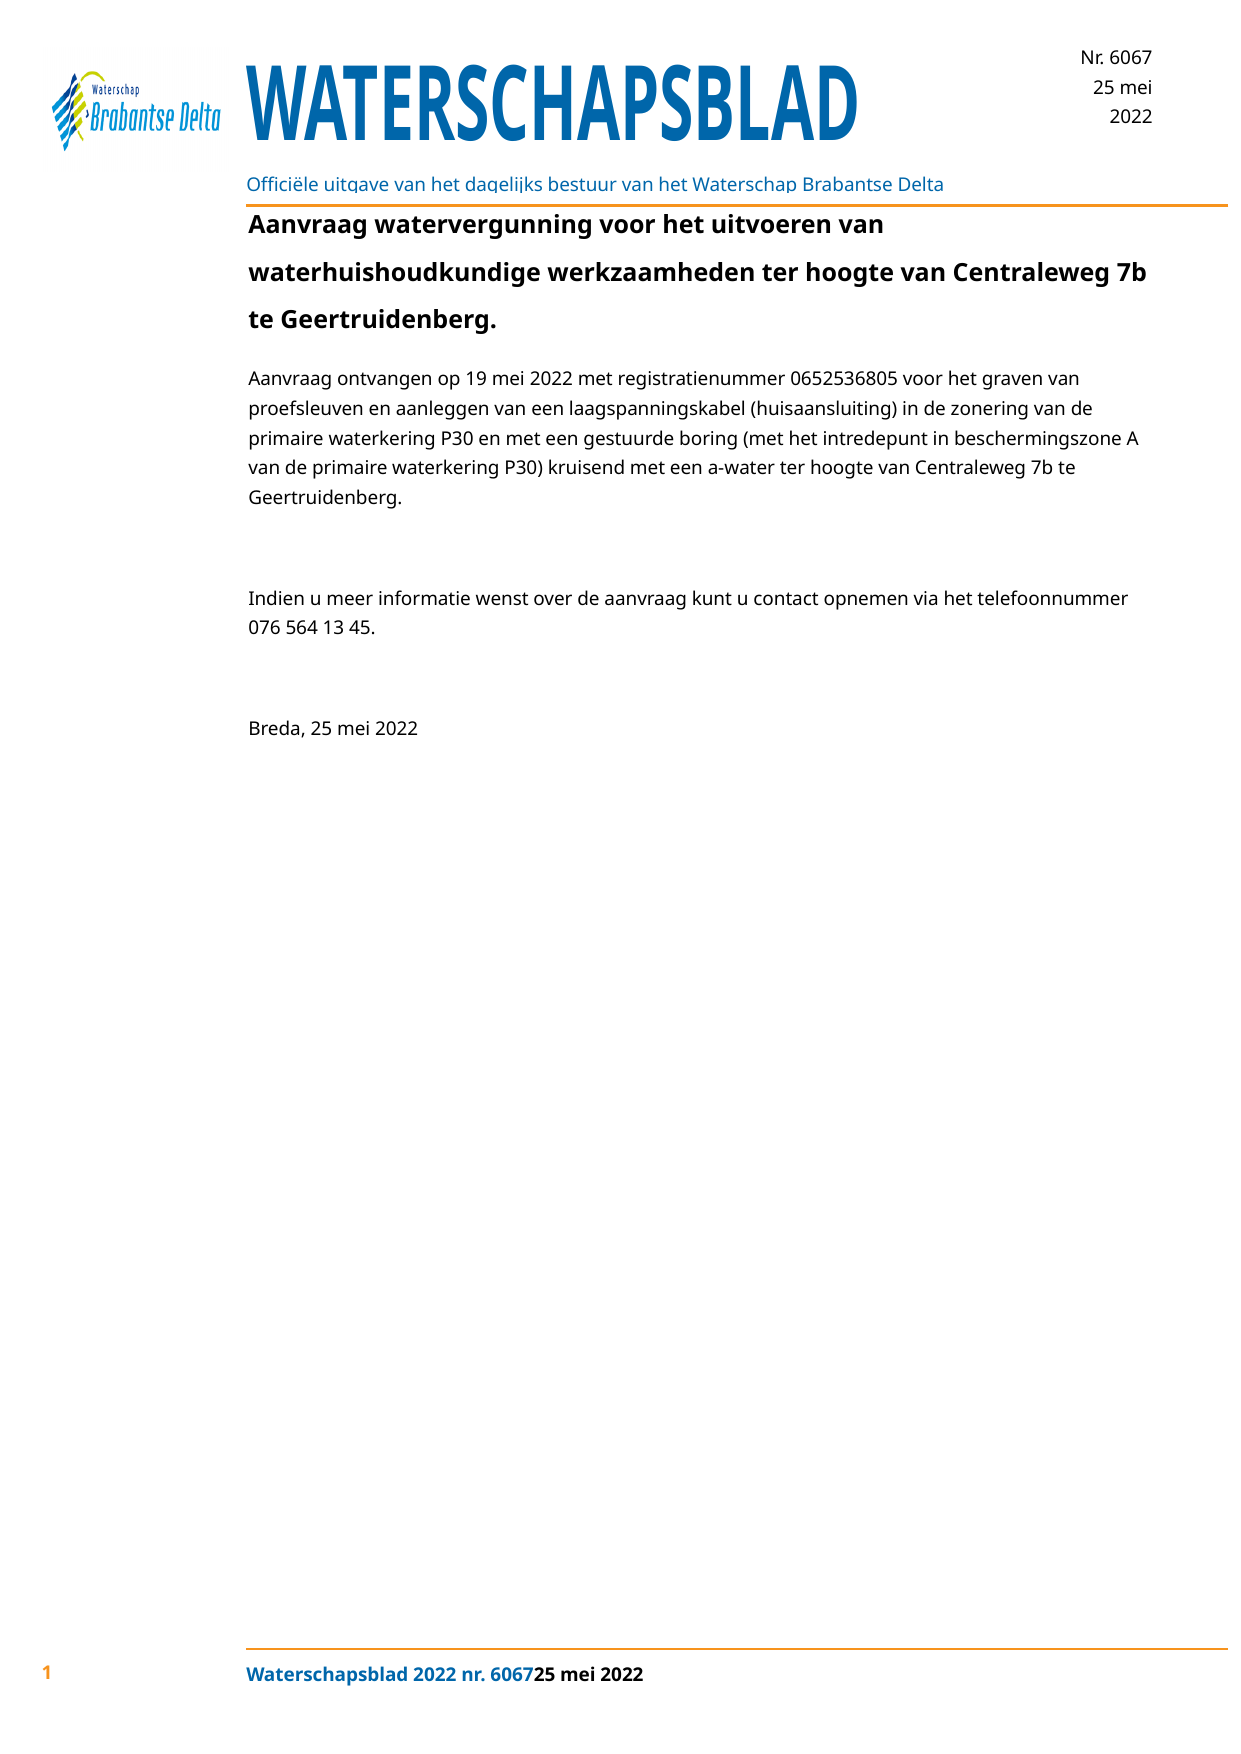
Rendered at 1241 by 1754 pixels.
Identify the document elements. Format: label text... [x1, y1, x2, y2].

text Indien u meer informatie wenst over de aanvraag kunt u contact opnemen via het telefoonnummer 076 564 13 45. [248, 585, 1152, 640]
text Aanvraag watervergunning voor het uitvoeren van waterhuishoudkundige werkzaamheden ter hoogte van Centraleweg 7b te Geertruidenberg. [248, 207, 1152, 336]
text Aanvraag ontvangen op 19 mei 2022 met registratienummer 0652536805 voor het graven van proefsleuven en aanleggen van een laagspanningskabel (huisaansluiting) in de zonering van de primaire waterkering P30 en met een gestuurde boring (met het intredepunt in beschermingszone A van de primaire waterkering P30) kruisend met een a-water ter hoogte van Centraleweg 7b te Geertruidenberg. [248, 366, 1152, 509]
text Breda, 25 mei 2022 [248, 715, 1152, 741]
picture [41, 47, 231, 172]
